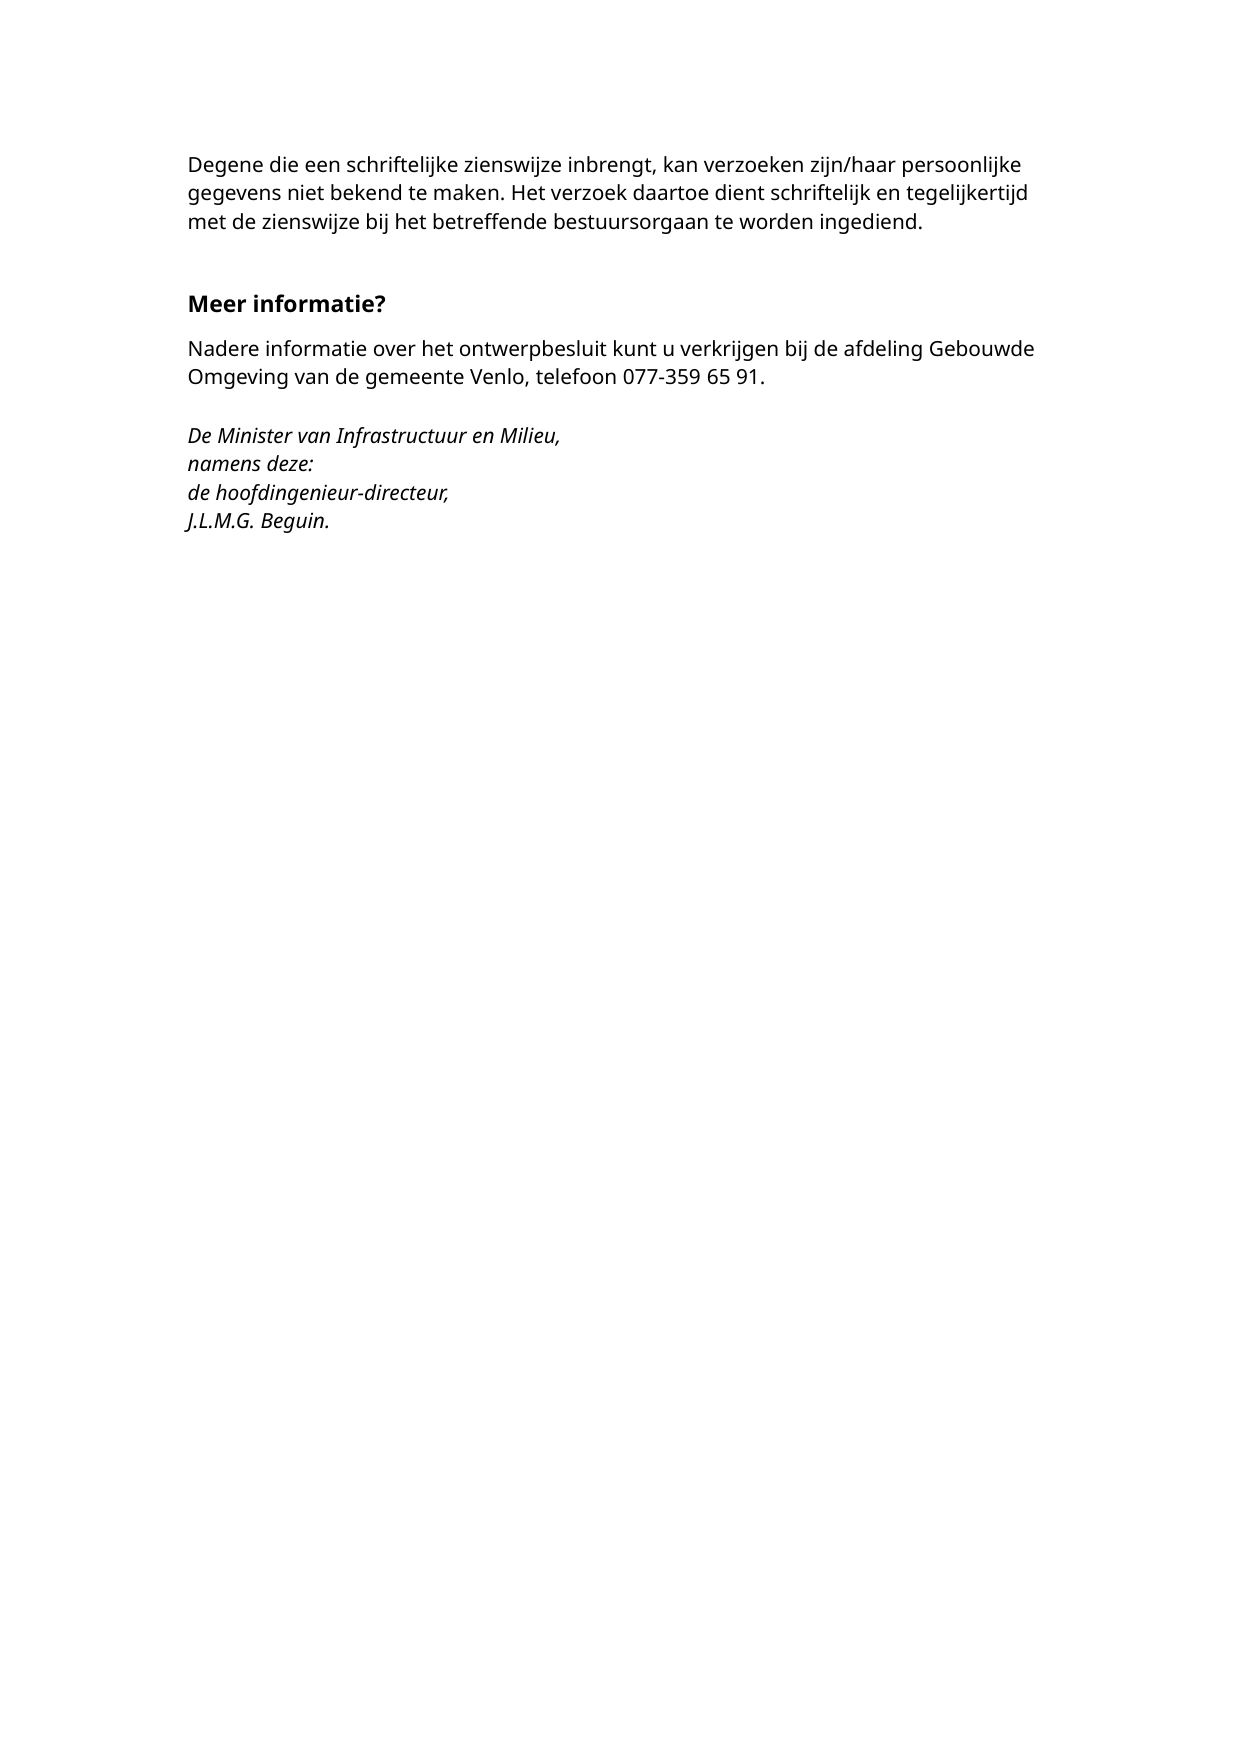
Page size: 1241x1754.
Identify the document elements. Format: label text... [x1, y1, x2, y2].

text Nadere informatie over het ontwerpbesluit kunt u verkrijgen bij de afdeling Gebouwde Omgeving van de gemeente Venlo, telefoon 077-359 65 91. [187, 334, 1053, 391]
text J.L.M.G. Beguin. [187, 506, 1053, 535]
text de hoofdingenieur-directeur, [187, 478, 1053, 506]
text De Minister van Infrastructuur en Milieu, [187, 421, 1053, 449]
subtitle Meer informatie? [187, 288, 1053, 319]
text namens deze: [187, 449, 1053, 478]
text Degene die een schriftelijke zienswijze inbrengt, kan verzoeken zijn/haar persoonlijke gegevens niet bekend te maken. Het verzoek daartoe dient schriftelijk en tegelijkertijd met de zienswijze bij het betreffende bestuursorgaan te worden ingediend. [187, 150, 1053, 235]
